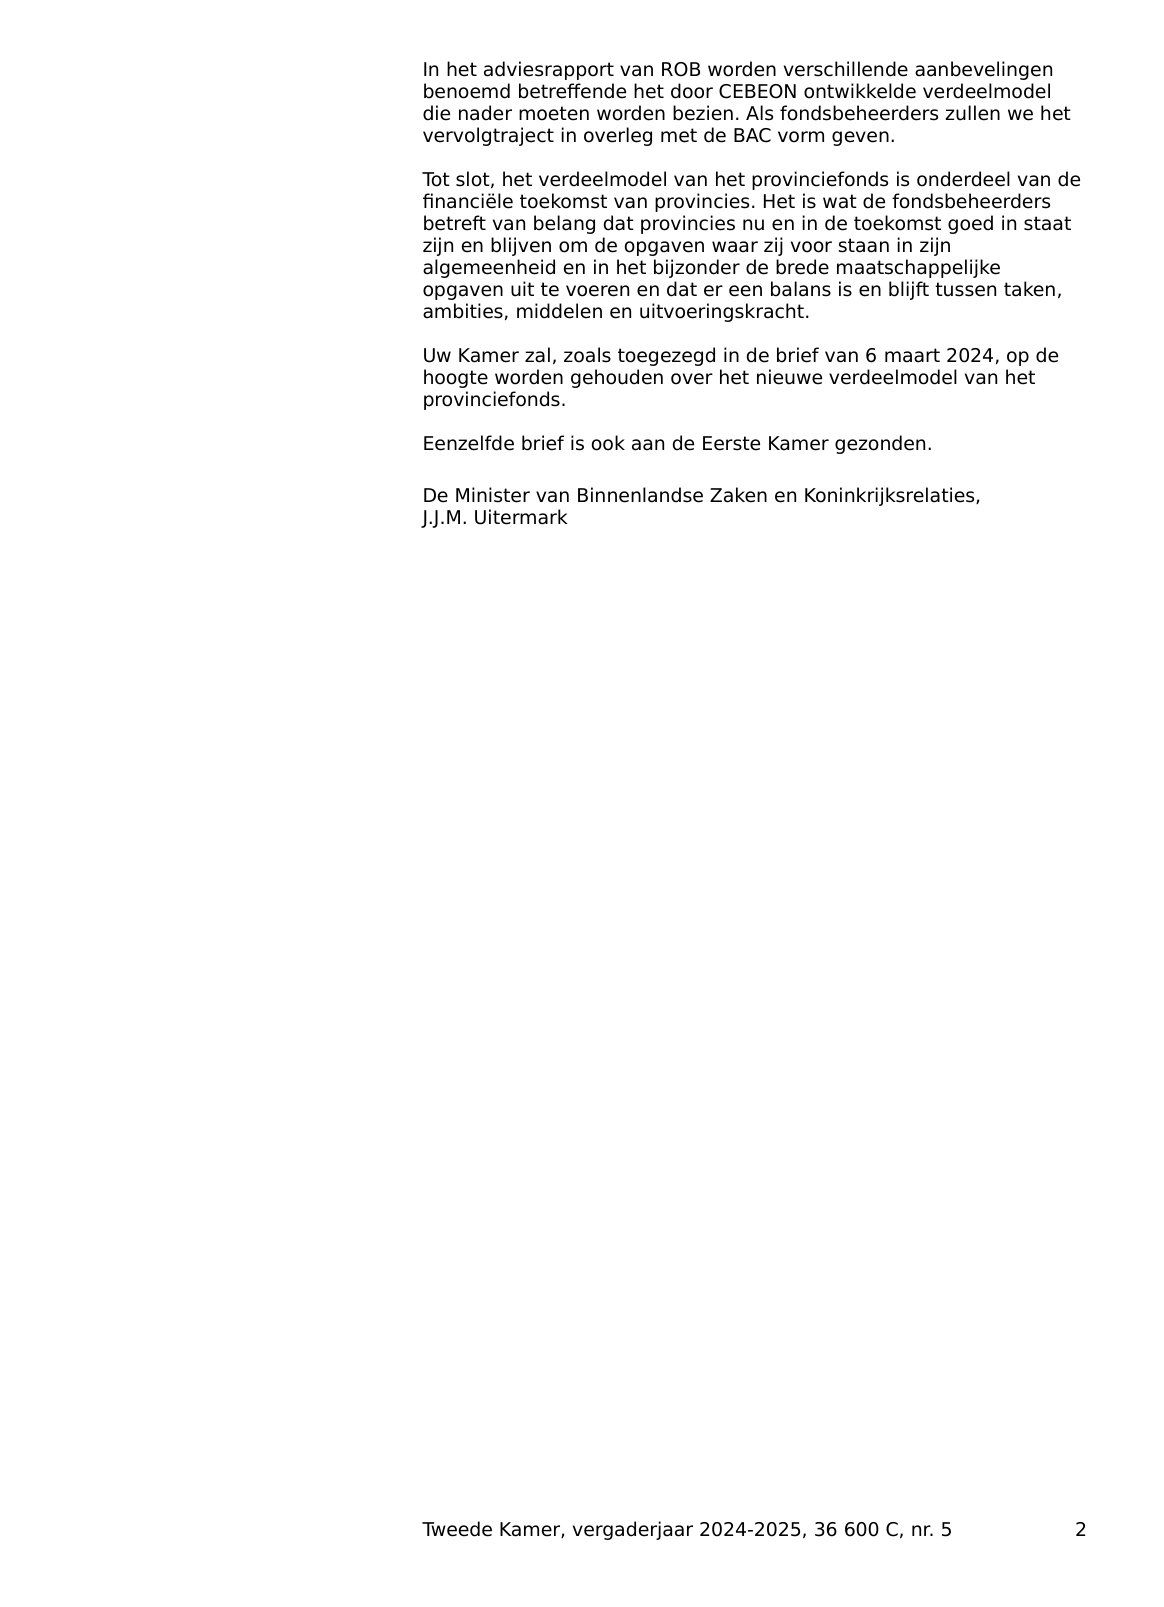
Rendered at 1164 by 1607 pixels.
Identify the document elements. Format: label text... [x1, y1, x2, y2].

text Tot slot, het verdeelmodel van het provinciefonds is onderdeel van de financiële toekomst van provincies. Het is wat de fondsbeheerders betreft van belang dat provincies nu en in de toekomst goed in staat zijn en blijven om de opgaven waar zij voor staan in zijn algemeenheid en in het bijzonder de brede maatschappelijke opgaven uit te voeren en dat er een balans is en blijft tussen taken, ambities, middelen en uitvoeringskracht. [422, 169, 1087, 323]
text Uw Kamer zal, zoals toegezegd in de brief van 6 maart 2024, op de hoogte worden gehouden over het nieuwe verdeelmodel van het provinciefonds. [422, 345, 1087, 411]
text Eenzelfde brief is ook aan de Eerste Kamer gezonden. [422, 433, 1087, 455]
text De Minister van Binnenlandse Zaken en Koninkrijksrelaties, J.J.M. Uitermark [422, 485, 1087, 529]
text In het adviesrapport van ROB worden verschillende aanbevelingen benoemd betreffende het door CEBEON ontwikkelde verdeelmodel die nader moeten worden bezien. Als fondsbeheerders zullen we het vervolgtraject in overleg met de BAC vorm geven. [422, 59, 1087, 147]
